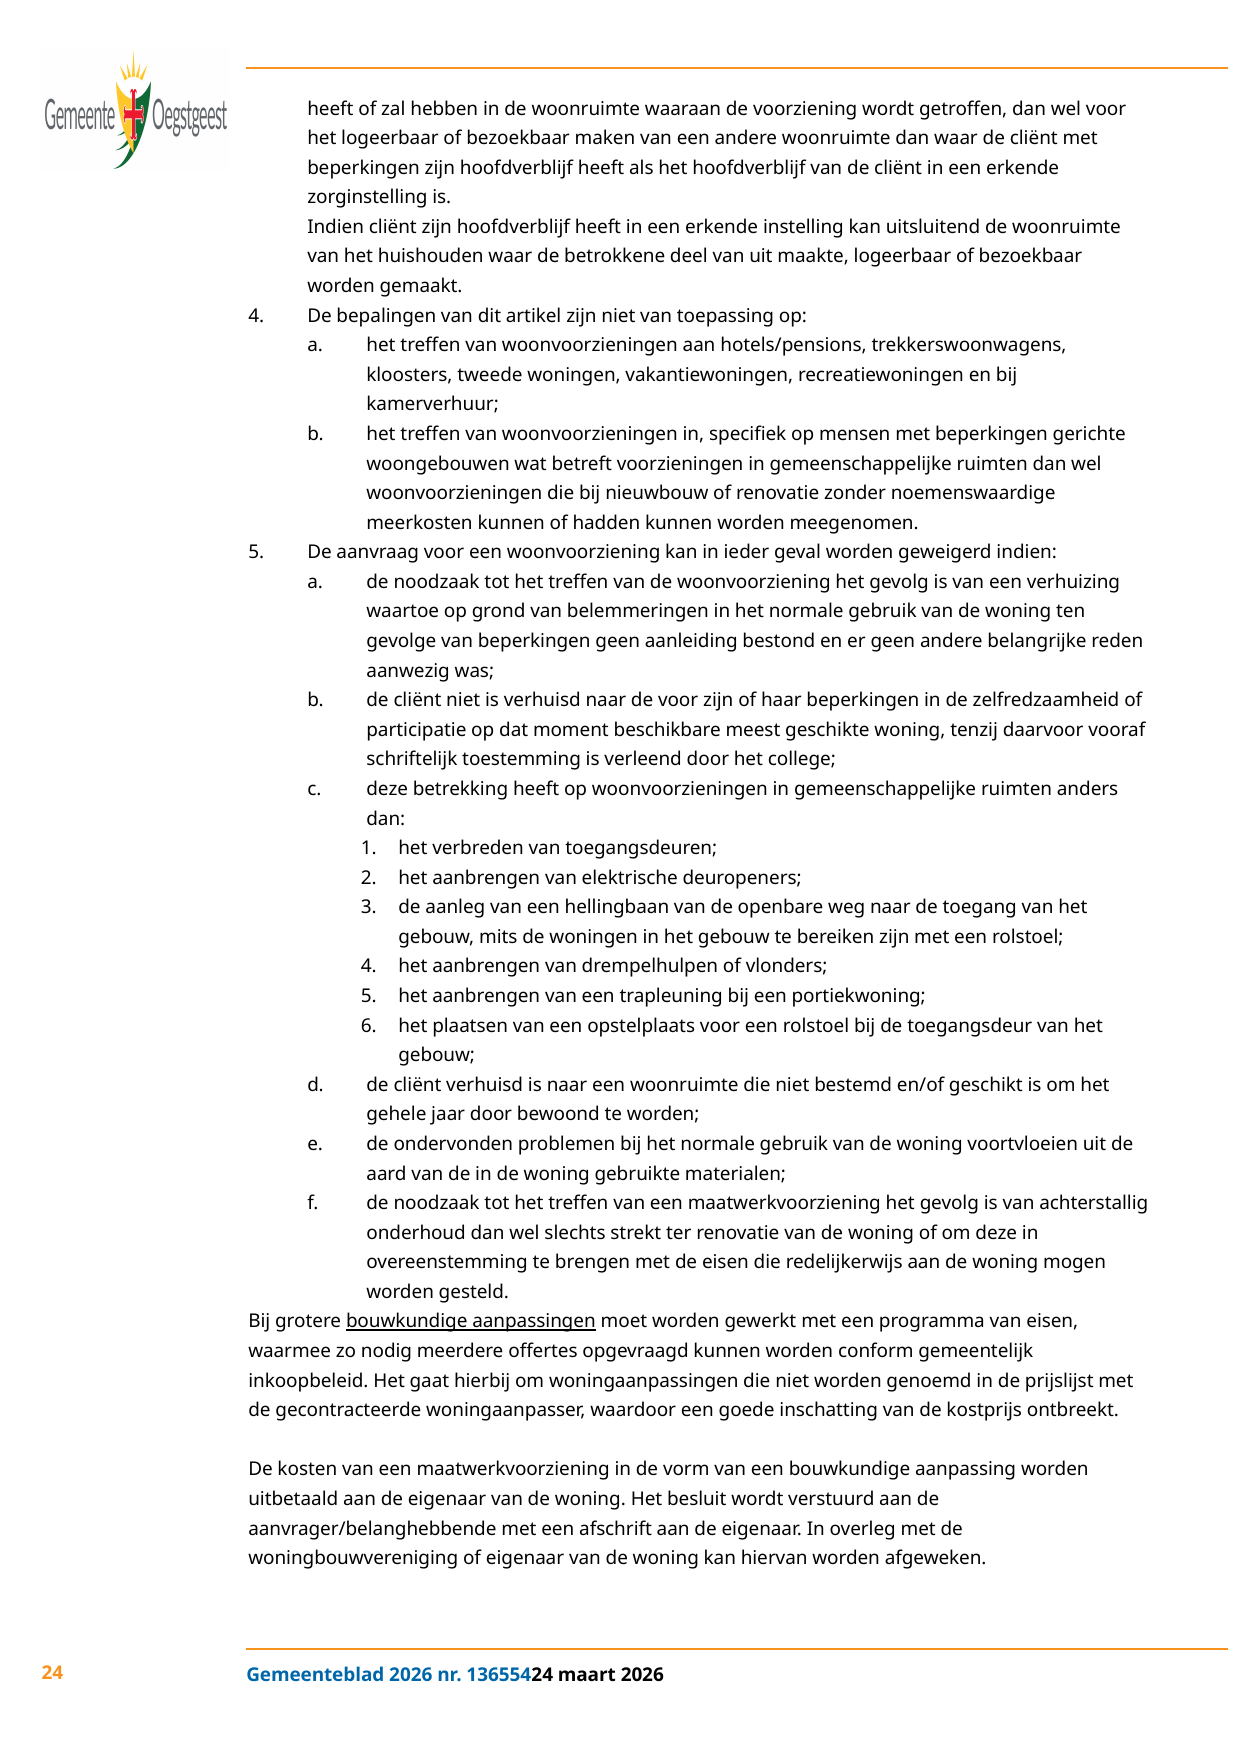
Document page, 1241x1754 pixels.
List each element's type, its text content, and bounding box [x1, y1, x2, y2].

list het aanbrengen van elektrische deuropeners; [361, 864, 1152, 890]
list het verbreden van toegangsdeuren; [361, 834, 1152, 860]
list de noodzaak tot het treffen van de woonvoorziening het gevolg is van een verhuizing waartoe op grond van belemmeringen in het normale gebruik van de woning ten gevolge van beperkingen geen aanleiding bestond en er geen andere belangrijke reden aanwezig was; [307, 568, 1152, 683]
list de cliënt verhuisd is naar een woonruimte die niet bestemd en/of geschikt is om het gehele jaar door bewoond te worden; [307, 1071, 1152, 1126]
list de cliënt niet is verhuisd naar de voor zijn of haar beperkingen in de zelfredzaamheid of participatie op dat moment beschikbare meest geschikte woning, tenzij daarvoor vooraf schriftelijk toestemming is verleend door het college; [307, 686, 1152, 771]
list het treffen van woonvoorzieningen in, specifiek op mensen met beperkingen gerichte woongebouwen wat betreft voorzieningen in gemeenschappelijke ruimten dan wel woonvoorzieningen die bij nieuwbouw of renovatie zonder noemenswaardige meerkosten kunnen of hadden kunnen worden meegenomen. [307, 420, 1152, 535]
list de aanleg van een hellingbaan van de openbare weg naar de toegang van het gebouw, mits de woningen in het gebouw te bereiken zijn met een rolstoel; [361, 893, 1152, 949]
list het aanbrengen van drempelhulpen of vlonders; [361, 953, 1152, 978]
text Bij grotere bouwkundige aanpassingen moet worden gewerkt met een programma van eisen, waarmee zo nodig meerdere offertes opgevraagd kunnen worden conform gemeentelijk inkoopbeleid. Het gaat hierbij om woningaanpassingen die niet worden genoemd in de prijslijst met de gecontracteerde woningaanpasser, waardoor een goede inschatting van de kostprijs ontbreekt. [248, 1308, 1152, 1422]
list deze betrekking heeft op woonvoorzieningen in gemeenschappelijke ruimten anders dan: [307, 775, 1152, 831]
list het treffen van woonvoorzieningen aan hotels/pensions, trekkerswoonwagens, kloosters, tweede woningen, vakantiewoningen, recreatiewoningen en bij kamerverhuur; [307, 331, 1152, 416]
picture [41, 47, 231, 172]
list heeft of zal hebben in de woonruimte waaraan de voorziening wordt getroffen, dan wel voor het logeerbaar of bezoekbaar maken van een andere woonruimte dan waar de cliënt met beperkingen zijn hoofdverblijf heeft als het hoofdverblijf van de cliënt in een erkende zorginstelling is. [248, 95, 1152, 209]
list De bepalingen van dit artikel zijn niet van toepassing op: [248, 302, 1152, 328]
list De aanvraag voor een woonvoorziening kan in ieder geval worden geweigerd indien: [248, 538, 1152, 564]
list het plaatsen van een opstelplaats voor een rolstoel bij de toegangsdeur van het gebouw; [361, 1012, 1152, 1067]
list het aanbrengen van een trapleuning bij een portiekwoning; [361, 982, 1152, 1008]
list de ondervonden problemen bij het normale gebruik van de woning voortvloeien uit de aard van de in de woning gebruikte materialen; [307, 1130, 1152, 1186]
list Indien cliënt zijn hoofdverblijf heeft in een erkende instelling kan uitsluitend de woonruimte van het huishouden waar de betrokkene deel van uit maakte, logeerbaar of bezoekbaar worden gemaakt. [248, 213, 1152, 298]
list de noodzaak tot het treffen van een maatwerkvoorziening het gevolg is van achterstallig onderhoud dan wel slechts strekt ter renovatie van de woning of om deze in overeenstemming te brengen met de eisen die redelijkerwijs aan de woning mogen worden gesteld. [307, 1189, 1152, 1304]
text De kosten van een maatwerkvoorziening in de vorm van een bouwkundige aanpassing worden uitbetaald aan de eigenaar van de woning. Het besluit wordt verstuurd aan de aanvrager/belanghebbende met een afschrift aan de eigenaar. In overleg met de woningbouwvereniging of eigenaar van de woning kan hiervan worden afgeweken. [248, 1456, 1152, 1570]
